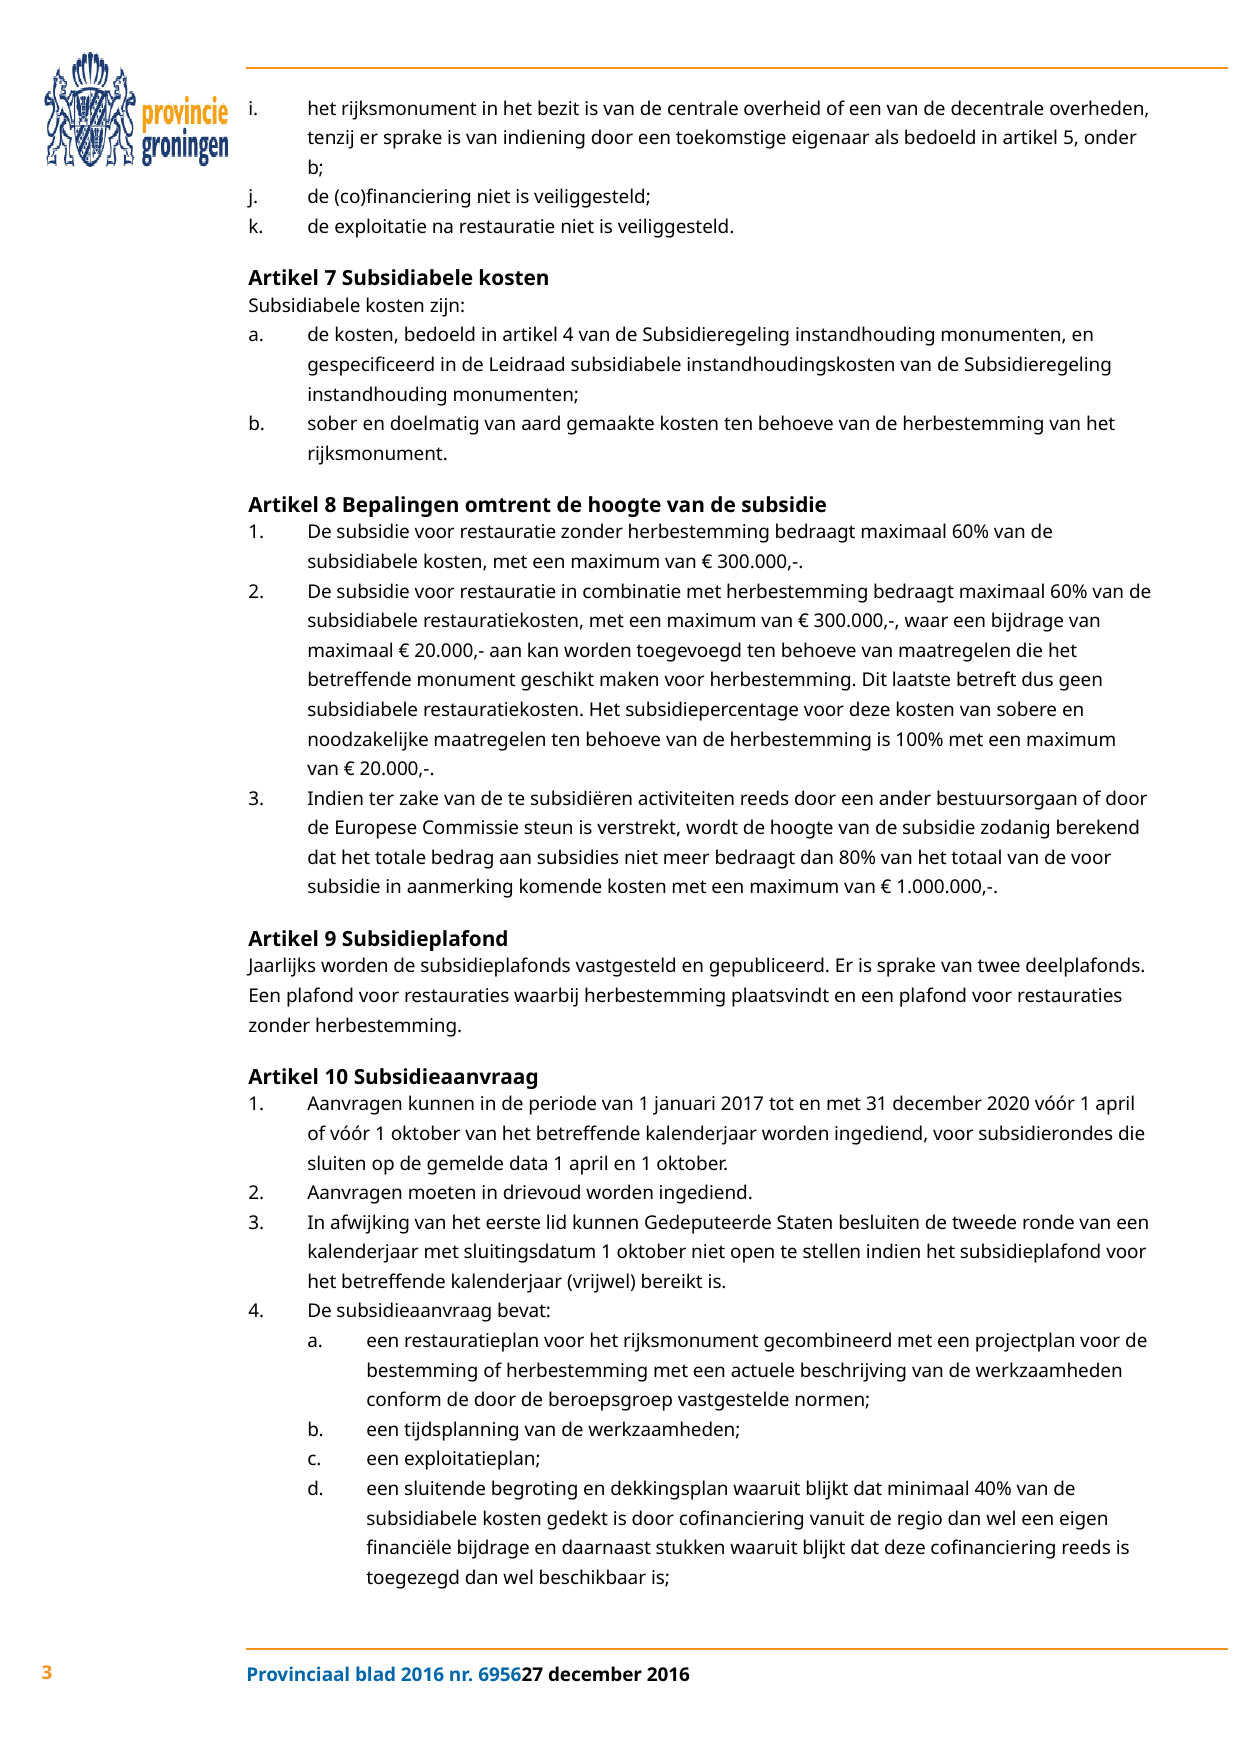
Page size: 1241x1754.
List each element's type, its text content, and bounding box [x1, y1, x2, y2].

text Artikel 8 Bepalingen omtrent de hoogte van de subsidie [248, 490, 1152, 519]
text Artikel 7 Subsidiabele kosten [248, 263, 1152, 292]
list een tijdsplanning van de werkzaamheden; [307, 1416, 1152, 1442]
list Aanvragen moeten in drievoud worden ingediend. [248, 1179, 1152, 1205]
list de kosten, bedoeld in artikel 4 van de Subsidieregeling instandhouding monumenten, en gespecificeerd in de Leidraad subsidiabele instandhoudingskosten van de Subsidieregeling instandhouding monumenten; [248, 322, 1152, 406]
list Aanvragen kunnen in de periode van 1 januari 2017 tot en met 31 december 2020 vóór 1 april of vóór 1 oktober van het betreffende kalenderjaar worden ingediend, voor subsidierondes die sluiten op de gemelde data 1 april en 1 oktober. [248, 1091, 1152, 1176]
list het rijksmonument in het bezit is van de centrale overheid of een van de decentrale overheden, tenzij er sprake is van indiening door een toekomstige eigenaar als bedoeld in artikel 5, onder b; [248, 95, 1152, 180]
list de (co)financiering niet is veiliggesteld; [248, 183, 1152, 209]
list De subsidieaanvraag bevat: [248, 1298, 1152, 1323]
list sober en doelmatig van aard gemaakte kosten ten behoeve van de herbestemming van het rijksmonument. [248, 410, 1152, 466]
list Indien ter zake van de te subsidiëren activiteiten reeds door een ander bestuursorgaan of door de Europese Commissie steun is verstrekt, wordt de hoogte van de subsidie zodanig berekend dat het totale bedrag aan subsidies niet meer bedraagt dan 80% van het totaal van de voor subsidie in aanmerking komende kosten met een maximum van € 1.000.000,-. [248, 785, 1152, 899]
list de exploitatie na restauratie niet is veiliggesteld. [248, 213, 1152, 239]
text Jaarlijks worden de subsidieplafonds vastgesteld en gepubliceerd. Er is sprake van twee deelplafonds. Een plafond voor restauraties waarbij herbestemming plaatsvindt en een plafond voor restauraties zonder herbestemming. [248, 953, 1152, 1037]
text Artikel 10 Subsidieaanvraag [248, 1062, 1152, 1091]
text Artikel 9 Subsidieplafond [248, 924, 1152, 953]
list een exploitatieplan; [307, 1446, 1152, 1471]
list een restauratieplan voor het rijksmonument gecombineerd met een projectplan voor de bestemming of herbestemming met een actuele beschrijving van de werkzaamheden conform de door de beroepsgroep vastgestelde normen; [307, 1327, 1152, 1412]
list een sluitende begroting en dekkingsplan waaruit blijkt dat minimaal 40% van de subsidiabele kosten gedekt is door cofinanciering vanuit de regio dan wel een eigen financiële bijdrage en daarnaast stukken waaruit blijkt dat deze cofinanciering reeds is toegezegd dan wel beschikbaar is; [307, 1475, 1152, 1590]
text Subsidiabele kosten zijn: [248, 292, 1152, 318]
list In afwijking van het eerste lid kunnen Gedeputeerde Staten besluiten de tweede ronde van een kalenderjaar met sluitingsdatum 1 oktober niet open te stellen indien het subsidieplafond voor het betreffende kalenderjaar (vrijwel) bereikt is. [248, 1209, 1152, 1294]
picture [41, 47, 231, 172]
list De subsidie voor restauratie in combinatie met herbestemming bedraagt maximaal 60% van de subsidiabele restauratiekosten, met een maximum van € 300.000,-, waar een bijdrage van maximaal € 20.000,- aan kan worden toegevoegd ten behoeve van maatregelen die het betreffende monument geschikt maken voor herbestemming. Dit laatste betreft dus geen subsidiabele restauratiekosten. Het subsidiepercentage voor deze kosten van sobere en noodzakelijke maatregelen ten behoeve van de herbestemming is 100% met een maximum van € 20.000,-. [248, 578, 1152, 781]
list De subsidie voor restauratie zonder herbestemming bedraagt maximaal 60% van de subsidiabele kosten, met een maximum van € 300.000,-. [248, 519, 1152, 574]
